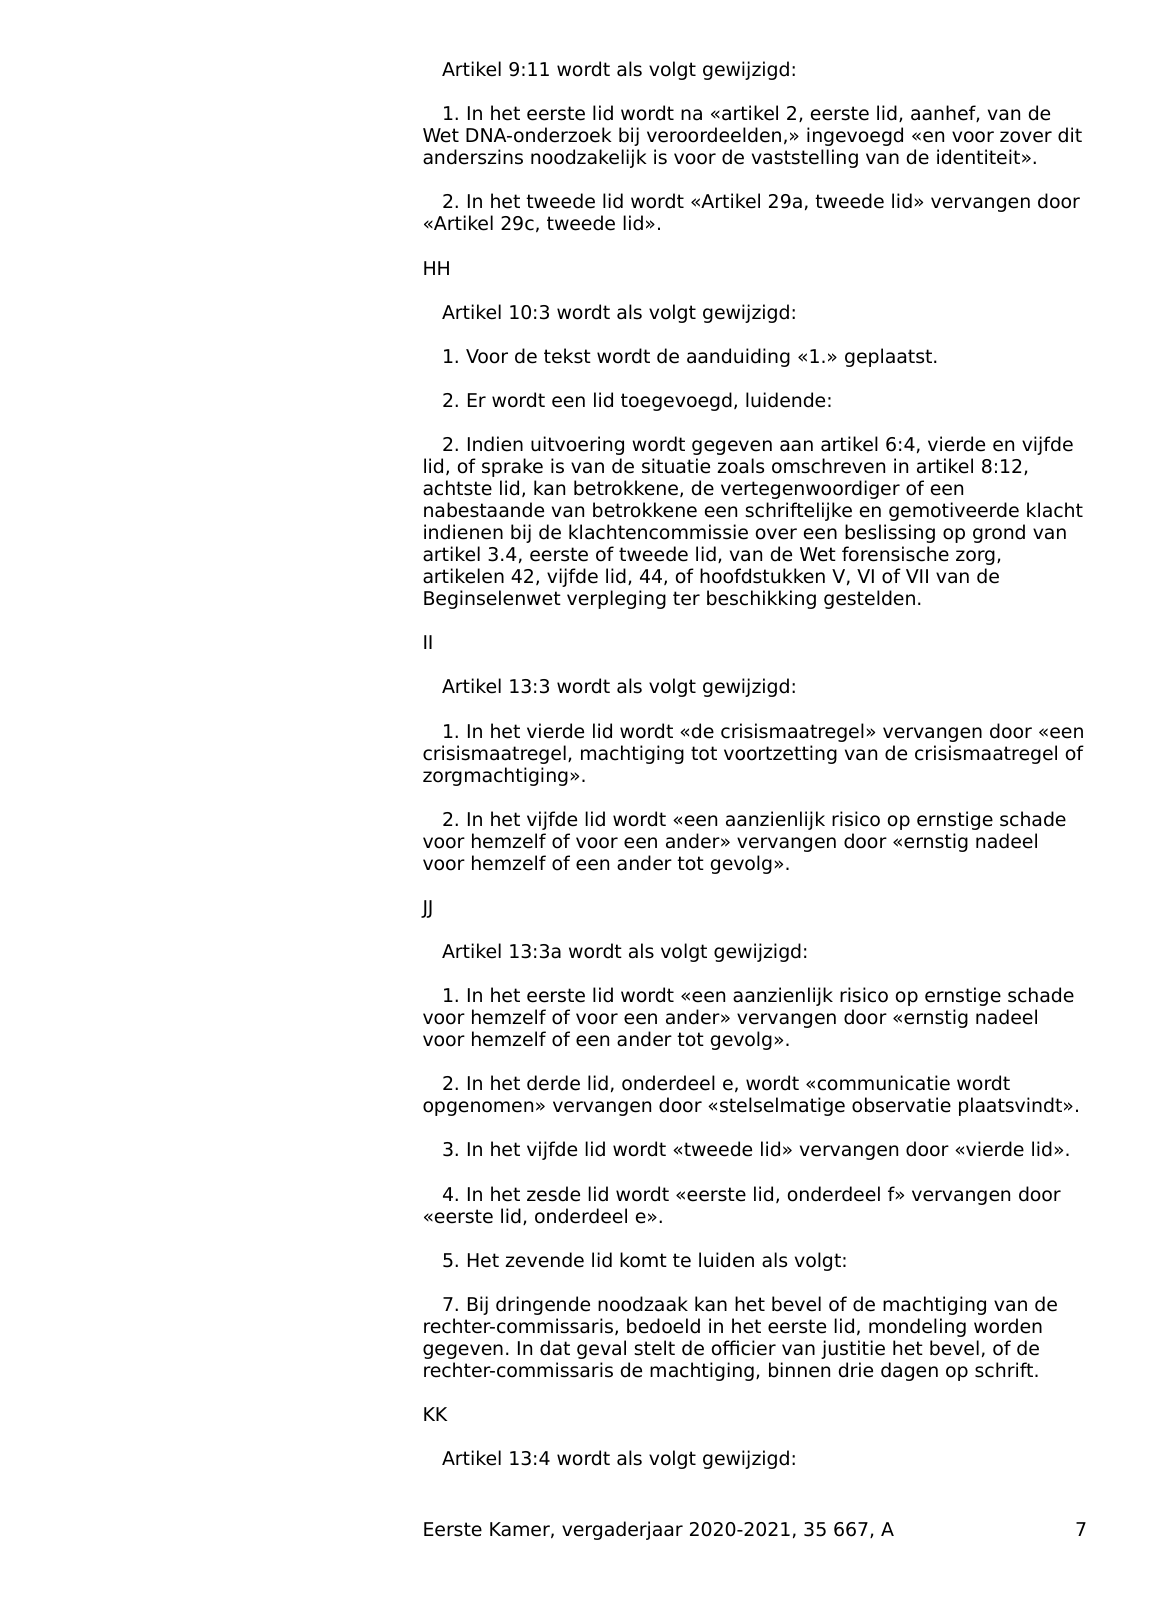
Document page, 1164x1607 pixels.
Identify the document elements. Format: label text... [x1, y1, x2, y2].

text 2. In het vijfde lid wordt «een aanzienlijk risico op ernstige schade voor hemzelf of voor een ander» vervangen door «ernstig nadeel voor hemzelf of een ander tot gevolg». [422, 809, 1087, 874]
text II [422, 632, 1087, 654]
text Artikel 13:3a wordt als volgt gewijzigd: [422, 941, 1087, 963]
text 1. In het vierde lid wordt «de crisismaatregel» vervangen door «een crisismaatregel, machtiging tot voortzetting van de crisismaatregel of zorgmachtiging». [422, 721, 1087, 786]
text Artikel 13:4 wordt als volgt gewijzigd: [422, 1448, 1087, 1470]
text KK [422, 1404, 1087, 1426]
text 4. In het zesde lid wordt «eerste lid, onderdeel f» vervangen door «eerste lid, onderdeel e». [422, 1183, 1087, 1227]
text 1. In het eerste lid wordt «een aanzienlijk risico op ernstige schade voor hemzelf of voor een ander» vervangen door «ernstig nadeel voor hemzelf of een ander tot gevolg». [422, 985, 1087, 1051]
text Artikel 10:3 wordt als volgt gewijzigd: [422, 302, 1087, 324]
text 3. In het vijfde lid wordt «tweede lid» vervangen door «vierde lid». [422, 1139, 1087, 1161]
text 2. Indien uitvoering wordt gegeven aan artikel 6:4, vierde en vijfde lid, of sprake is van de situatie zoals omschreven in artikel 8:12, achtste lid, kan betrokkene, de vertegenwoordiger of een nabestaande van betrokkene een schriftelijke en gemotiveerde klacht indienen bij de klachtencommissie over een beslissing op grond van artikel 3.4, eerste of tweede lid, van de Wet forensische zorg, artikelen 42, vijfde lid, 44, of hoofdstukken V, VI of VII van de Beginselenwet verpleging ter beschikking gestelden. [422, 434, 1087, 610]
text HH [422, 257, 1087, 279]
text 2. Er wordt een lid toegevoegd, luidende: [422, 390, 1087, 412]
text 1. Voor de tekst wordt de aanduiding «1.» geplaatst. [422, 346, 1087, 368]
text JJ [422, 897, 1087, 919]
text 2. In het tweede lid wordt «Artikel 29a, tweede lid» vervangen door «Artikel 29c, tweede lid». [422, 191, 1087, 235]
text Artikel 13:3 wordt als volgt gewijzigd: [422, 676, 1087, 698]
text Artikel 9:11 wordt als volgt gewijzigd: [422, 59, 1087, 81]
text 1. In het eerste lid wordt na «artikel 2, eerste lid, aanhef, van de Wet DNA-onderzoek bij veroordeelden,» ingevoegd «en voor zover dit anderszins noodzakelijk is voor de vaststelling van de identiteit». [422, 103, 1087, 169]
text 5. Het zevende lid komt te luiden als volgt: [422, 1250, 1087, 1272]
text 2. In het derde lid, onderdeel e, wordt «communicatie wordt opgenomen» vervangen door «stelselmatige observatie plaatsvindt». [422, 1073, 1087, 1117]
text 7. Bij dringende noodzaak kan het bevel of de machtiging van de rechter-commissaris, bedoeld in het eerste lid, mondeling worden gegeven. In dat geval stelt de officier van justitie het bevel, of de rechter-commissaris de machtiging, binnen drie dagen op schrift. [422, 1294, 1087, 1382]
